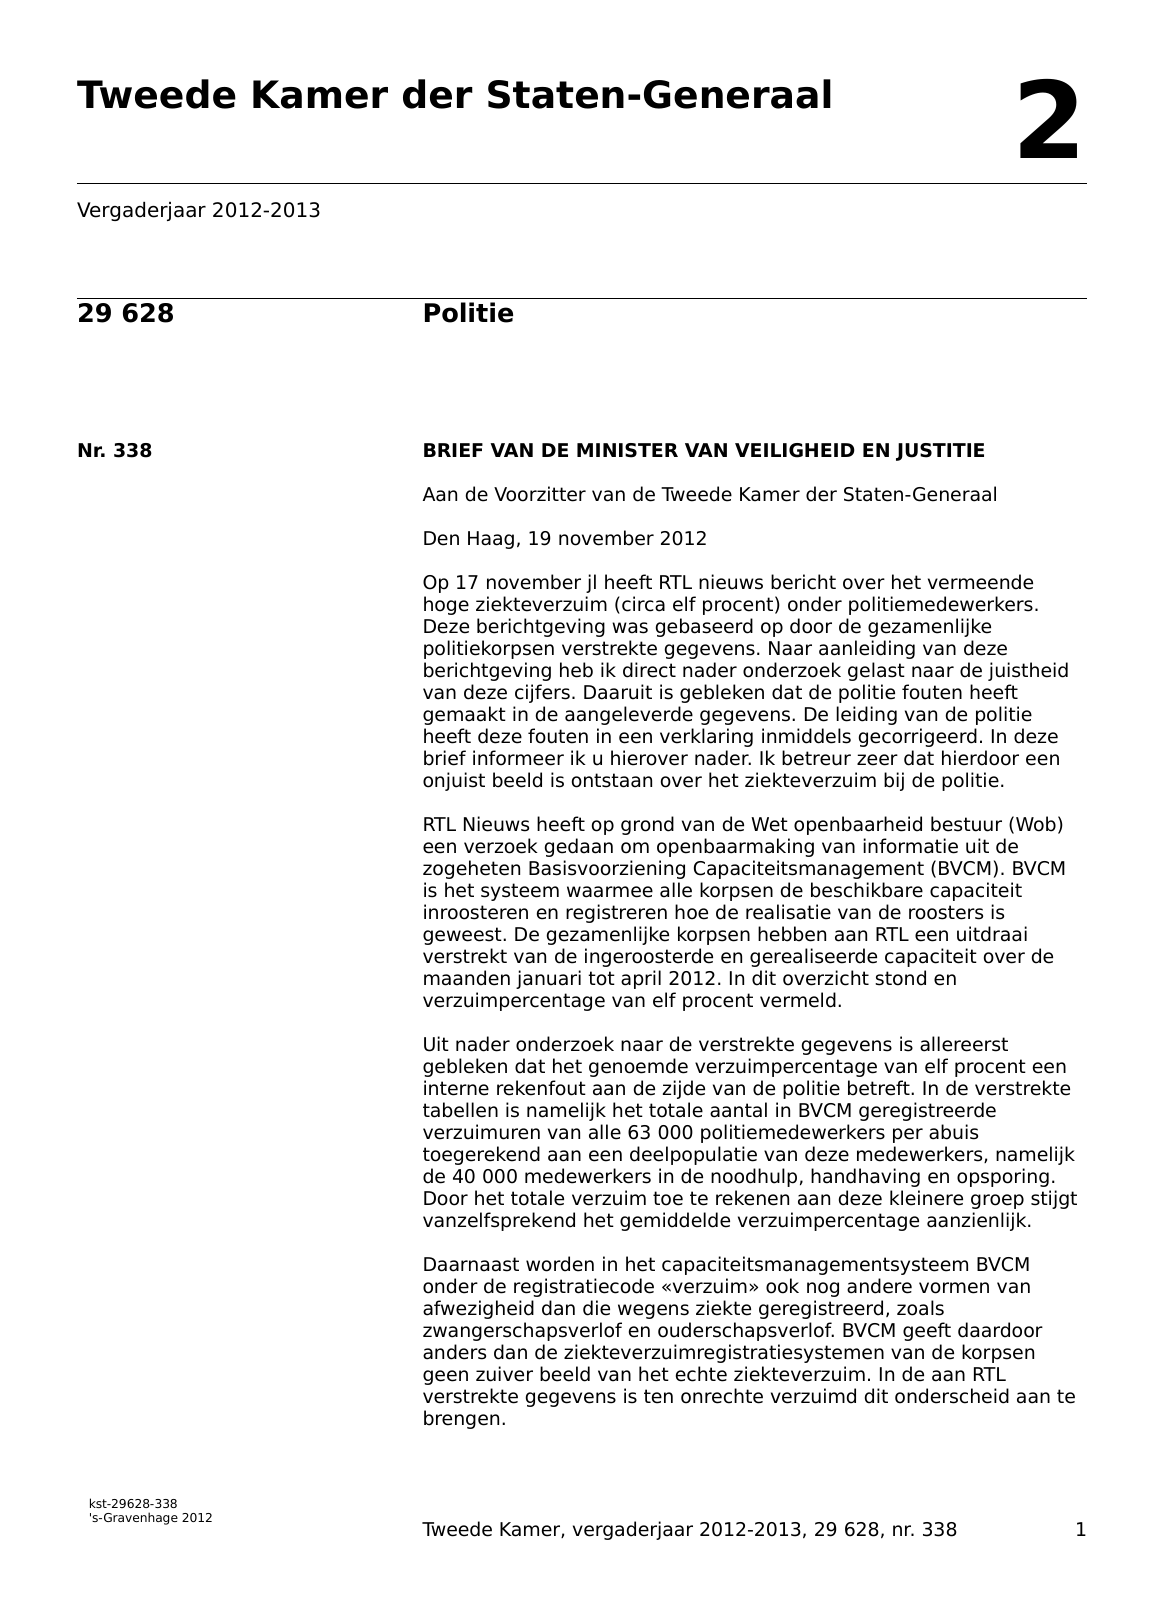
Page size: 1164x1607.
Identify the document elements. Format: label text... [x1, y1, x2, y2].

subtitle Nr. 338 BRIEF VAN DE MINISTER VAN VEILIGHEID EN JUSTITIE [77, 440, 1087, 462]
text Uit nader onderzoek naar de verstrekte gegevens is allereerst gebleken dat het genoemde verzuimpercentage van elf procent een interne rekenfout aan de zijde van de politie betreft. In de verstrekte tabellen is namelijk het totale aantal in BVCM geregistreerde verzuimuren van alle 63 000 politiemedewerkers per abuis toegerekend aan een deelpopulatie van deze medewerkers, namelijk de 40 000 medewerkers in de noodhulp, handhaving en opsporing. Door het totale verzuim toe te rekenen aan deze kleinere groep stijgt vanzelfsprekend het gemiddelde verzuimpercentage aanzienlijk. [422, 1034, 1087, 1232]
text RTL Nieuws heeft op grond van de Wet openbaarheid bestuur (Wob) een verzoek gedaan om openbaarmaking van informatie uit de zogeheten Basisvoorziening Capaciteitsmanagement (BVCM). BVCM is het systeem waarmee alle korpsen de beschikbare capaciteit inroosteren en registreren hoe de realisatie van de roosters is geweest. De gezamenlijke korpsen hebben aan RTL een uitdraai verstrekt van de ingeroosterde en gerealiseerde capaciteit over de maanden januari tot april 2012. In dit overzicht stond en verzuimpercentage van elf procent vermeld. [422, 814, 1087, 1012]
text Op 17 november jl heeft RTL nieuws bericht over het vermeende hoge ziekteverzuim (circa elf procent) onder politiemedewerkers. Deze berichtgeving was gebaseerd op door de gezamenlijke politiekorpsen verstrekte gegevens. Naar aanleiding van deze berichtgeving heb ik direct nader onderzoek gelast naar de juistheid van deze cijfers. Daaruit is gebleken dat de politie fouten heeft gemaakt in de aangeleverde gegevens. De leiding van de politie heeft deze fouten in een verklaring inmiddels gecorrigeerd. In deze brief informeer ik u hierover nader. Ik betreur zeer dat hierdoor een onjuist beeld is ontstaan over het ziekteverzuim bij de politie. [422, 572, 1087, 792]
text kst-29628-338 [88, 1497, 323, 1511]
table_cell Vergaderjaar 2012-2013 [77, 184, 1087, 298]
text Daarnaast worden in het capaciteitsmanagementsysteem BVCM onder de registratiecode «verzuim» ook nog andere vormen van afwezigheid dan die wegens ziekte geregistreerd, zoals zwangerschapsverlof en ouderschapsverlof. BVCM geeft daardoor anders dan de ziekteverzuimregistratiesystemen van de korpsen geen zuiver beeld van het echte ziekteverzuim. In de aan RTL verstrekte gegevens is ten onrechte verzuimd dit onderscheid aan te brengen. [422, 1254, 1087, 1430]
table_header Tweede Kamer der Staten-Generaal [77, 59, 886, 183]
table_header 2 [886, 59, 1087, 183]
subtitle 29 628 Politie [77, 299, 1087, 329]
text 's-Gravenhage 2012 [88, 1511, 323, 1525]
text Aan de Voorzitter van de Tweede Kamer der Staten-Generaal [422, 484, 1087, 506]
text Den Haag, 19 november 2012 [422, 528, 1087, 550]
